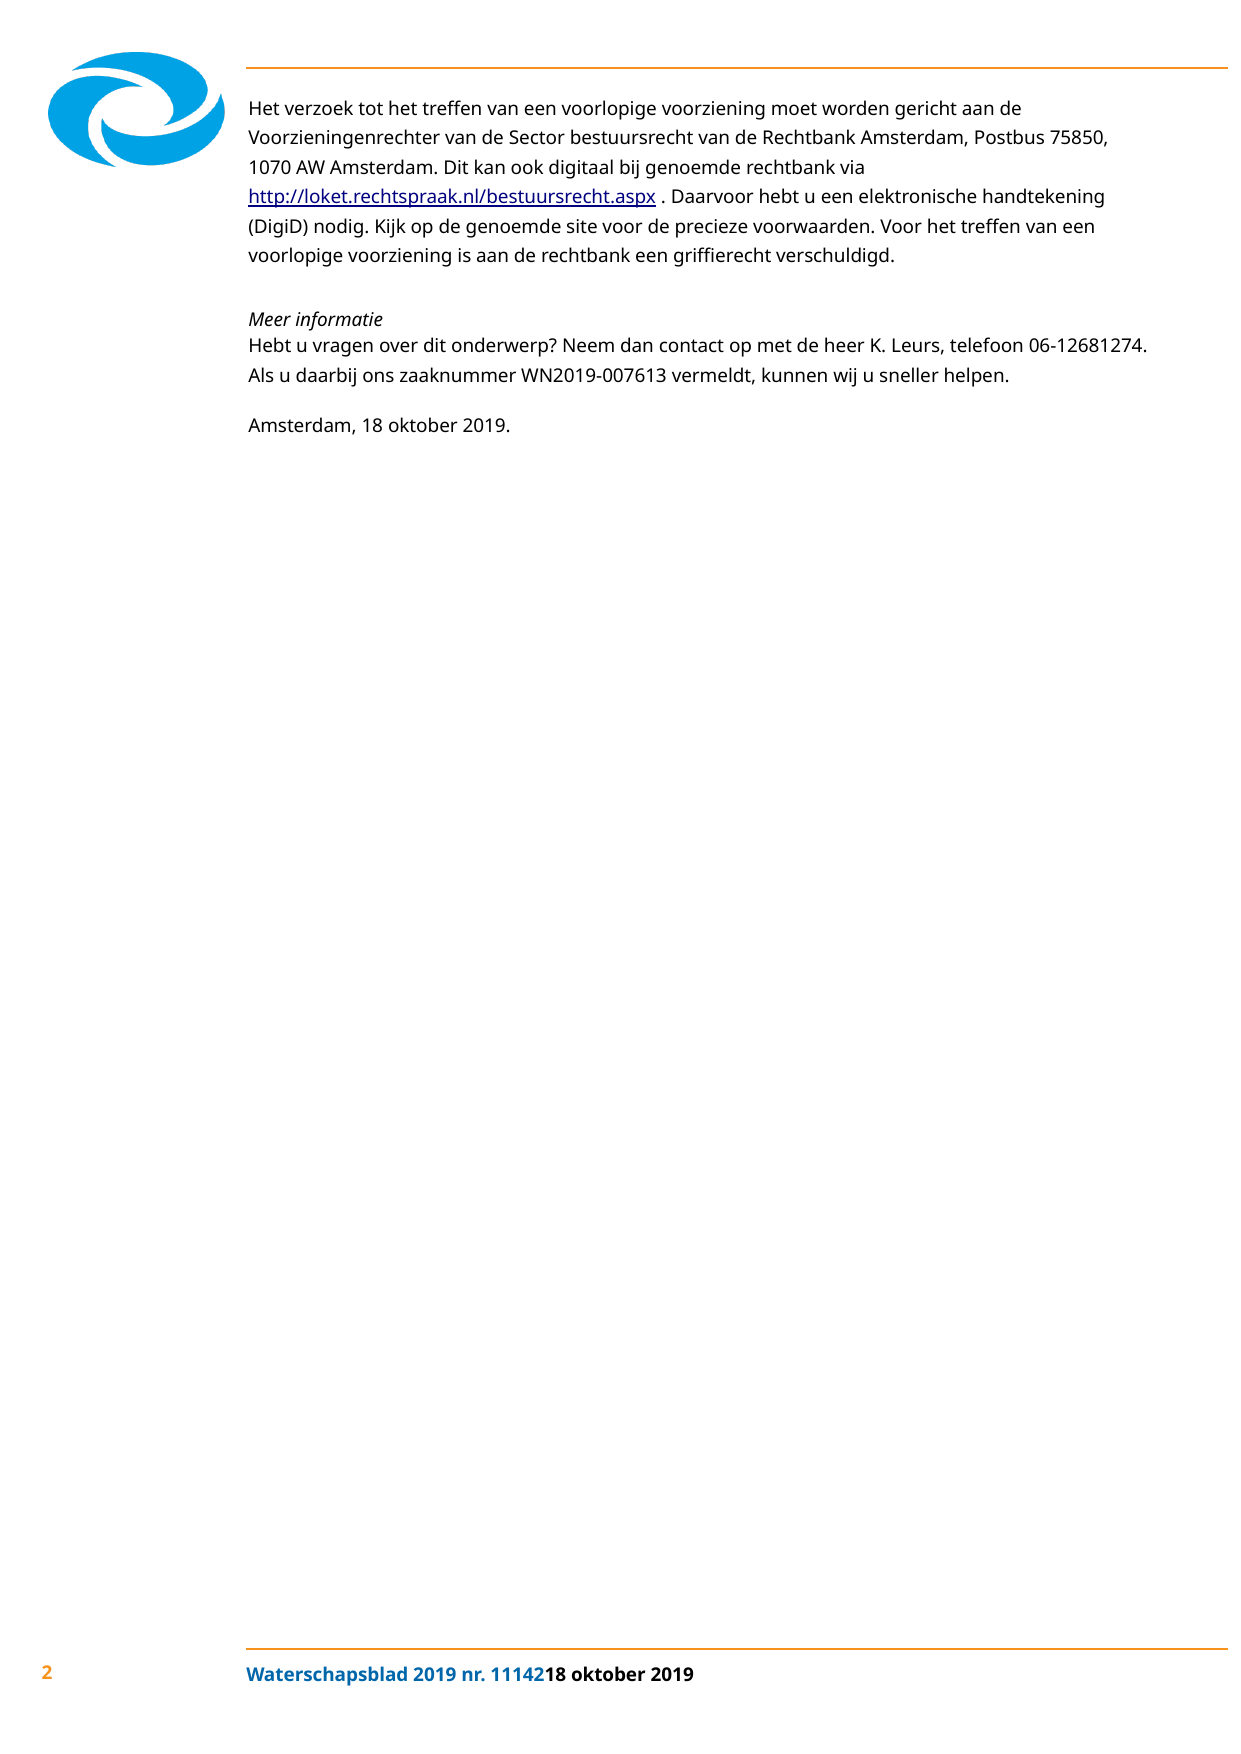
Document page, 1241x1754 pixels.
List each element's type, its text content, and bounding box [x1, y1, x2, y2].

text Meer informatie [248, 307, 1152, 332]
text Amsterdam, 18 oktober 2019. [248, 412, 1152, 438]
text Hebt u vragen over dit onderwerp? Neem dan contact op met de heer K. Leurs, telefoon 06-12681274. Als u daarbij ons zaaknummer WN2019-007613 vermeldt, kunnen wij u sneller helpen. [248, 332, 1152, 388]
text Het verzoek tot het treffen van een voorlopige voorziening moet worden gericht aan de Voorzieningenrechter van de Sector bestuursrecht van de Rechtbank Amsterdam, Postbus 75850, 1070 AW Amsterdam. Dit kan ook digitaal bij genoemde rechtbank via http://loket.rechtspraak.nl/bestuursrecht.aspx . Daarvoor hebt u een elektronische handtekening (DigiD) nodig. Kijk op de genoemde site voor de precieze voorwaarden. Voor het treffen van een voorlopige voorziening is aan de rechtbank een griffierecht verschuldigd. [248, 95, 1152, 268]
picture [41, 47, 231, 172]
